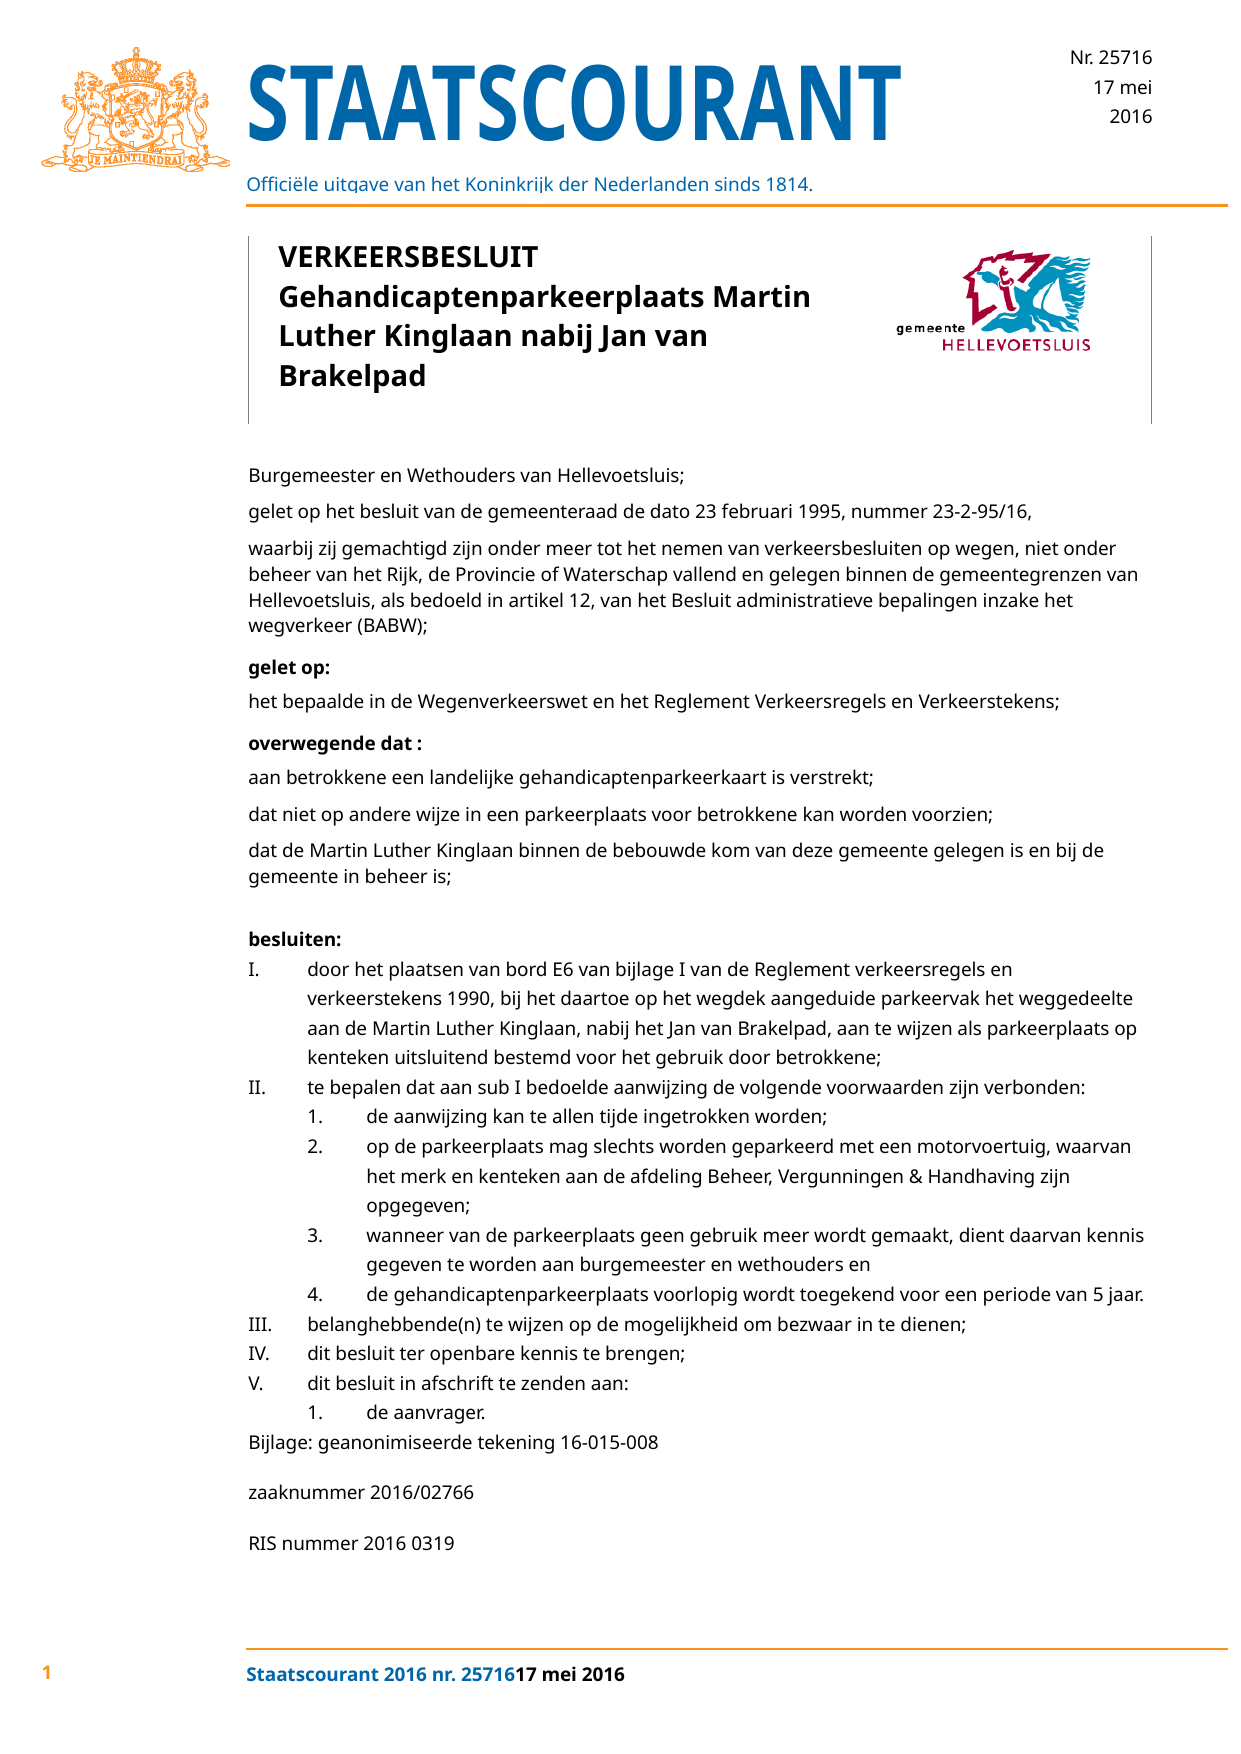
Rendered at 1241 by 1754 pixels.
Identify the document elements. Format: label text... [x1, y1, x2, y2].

text RIS nummer 2016 0319 [248, 1530, 1152, 1556]
table_header VERKEERSBESLUIT Gehandicaptenparkeerplaats Martin Luther Kinglaan nabij Jan van Brakelpad [249, 236, 850, 424]
list de aanwijzing kan te allen tijde ingetrokken worden; [307, 1104, 1152, 1129]
text Bijlage: geanonimiseerde tekening 16-015-008 [248, 1429, 1152, 1455]
text Burgemeester en Wethouders van Hellevoetsluis; [248, 462, 1152, 488]
text dat niet op andere wijze in een parkeerplaats voor betrokkene kan worden voorzien; [248, 801, 1152, 827]
text dat de Martin Luther Kinglaan binnen de bebouwde kom van deze gemeente gelegen is en bij de gemeente in beheer is; [248, 838, 1152, 889]
text gelet op het besluit van de gemeenteraad de dato 23 februari 1995, nummer 23-2-95/16, [248, 499, 1152, 524]
picture [41, 47, 231, 172]
picture [882, 236, 1119, 374]
list de gehandicaptenparkeerplaats voorlopig wordt toegekend voor een periode van 5 jaar. [307, 1281, 1152, 1307]
text besluiten: [248, 926, 1152, 952]
text overwegende dat : [248, 730, 1152, 756]
text waarbij zij gemachtigd zijn onder meer tot het nemen van verkeersbesluiten op wegen, niet onder beheer van het Rijk, de Provincie of Waterschap vallend en gelegen binnen de gemeentegrenzen van Hellevoetsluis, als bedoeld in artikel 12, van het Besluit administratieve bepalingen inzake het wegverkeer (BABW); [248, 535, 1152, 638]
table_header [850, 236, 1151, 424]
text gelet op: [248, 654, 1152, 680]
list door het plaatsen van bord E6 van bijlage I van de Reglement verkeersregels en verkeerstekens 1990, bij het daartoe op het wegdek aangeduide parkeervak het weggedeelte aan de Martin Luther Kinglaan, nabij het Jan van Brakelpad, aan te wijzen als parkeerplaats op kenteken uitsluitend bestemd voor het gebruik door betrokkene; [248, 956, 1152, 1070]
list te bepalen dat aan sub I bedoelde aanwijzing de volgende voorwaarden zijn verbonden: [248, 1074, 1152, 1100]
list dit besluit in afschrift te zenden aan: [248, 1370, 1152, 1396]
text aan betrokkene een landelijke gehandicaptenparkeerkaart is verstrekt; [248, 764, 1152, 790]
list de aanvrager. [307, 1399, 1152, 1425]
list op de parkeerplaats mag slechts worden geparkeerd met een motorvoertuig, waarvan het merk en kenteken aan de afdeling Beheer, Vergunningen & Handhaving zijn opgegeven; [307, 1133, 1152, 1218]
list wanneer van de parkeerplaats geen gebruik meer wordt gemaakt, dient daarvan kennis gegeven te worden aan burgemeester en wethouders en [307, 1222, 1152, 1277]
text zaaknummer 2016/02766 [248, 1479, 1152, 1505]
text het bepaalde in de Wegenverkeerswet en het Reglement Verkeersregels en Verkeerstekens; [248, 688, 1152, 714]
list dit besluit ter openbare kennis te brengen; [248, 1340, 1152, 1366]
list belanghebbende(n) te wijzen op de mogelijkheid om bezwaar in te dienen; [248, 1311, 1152, 1336]
